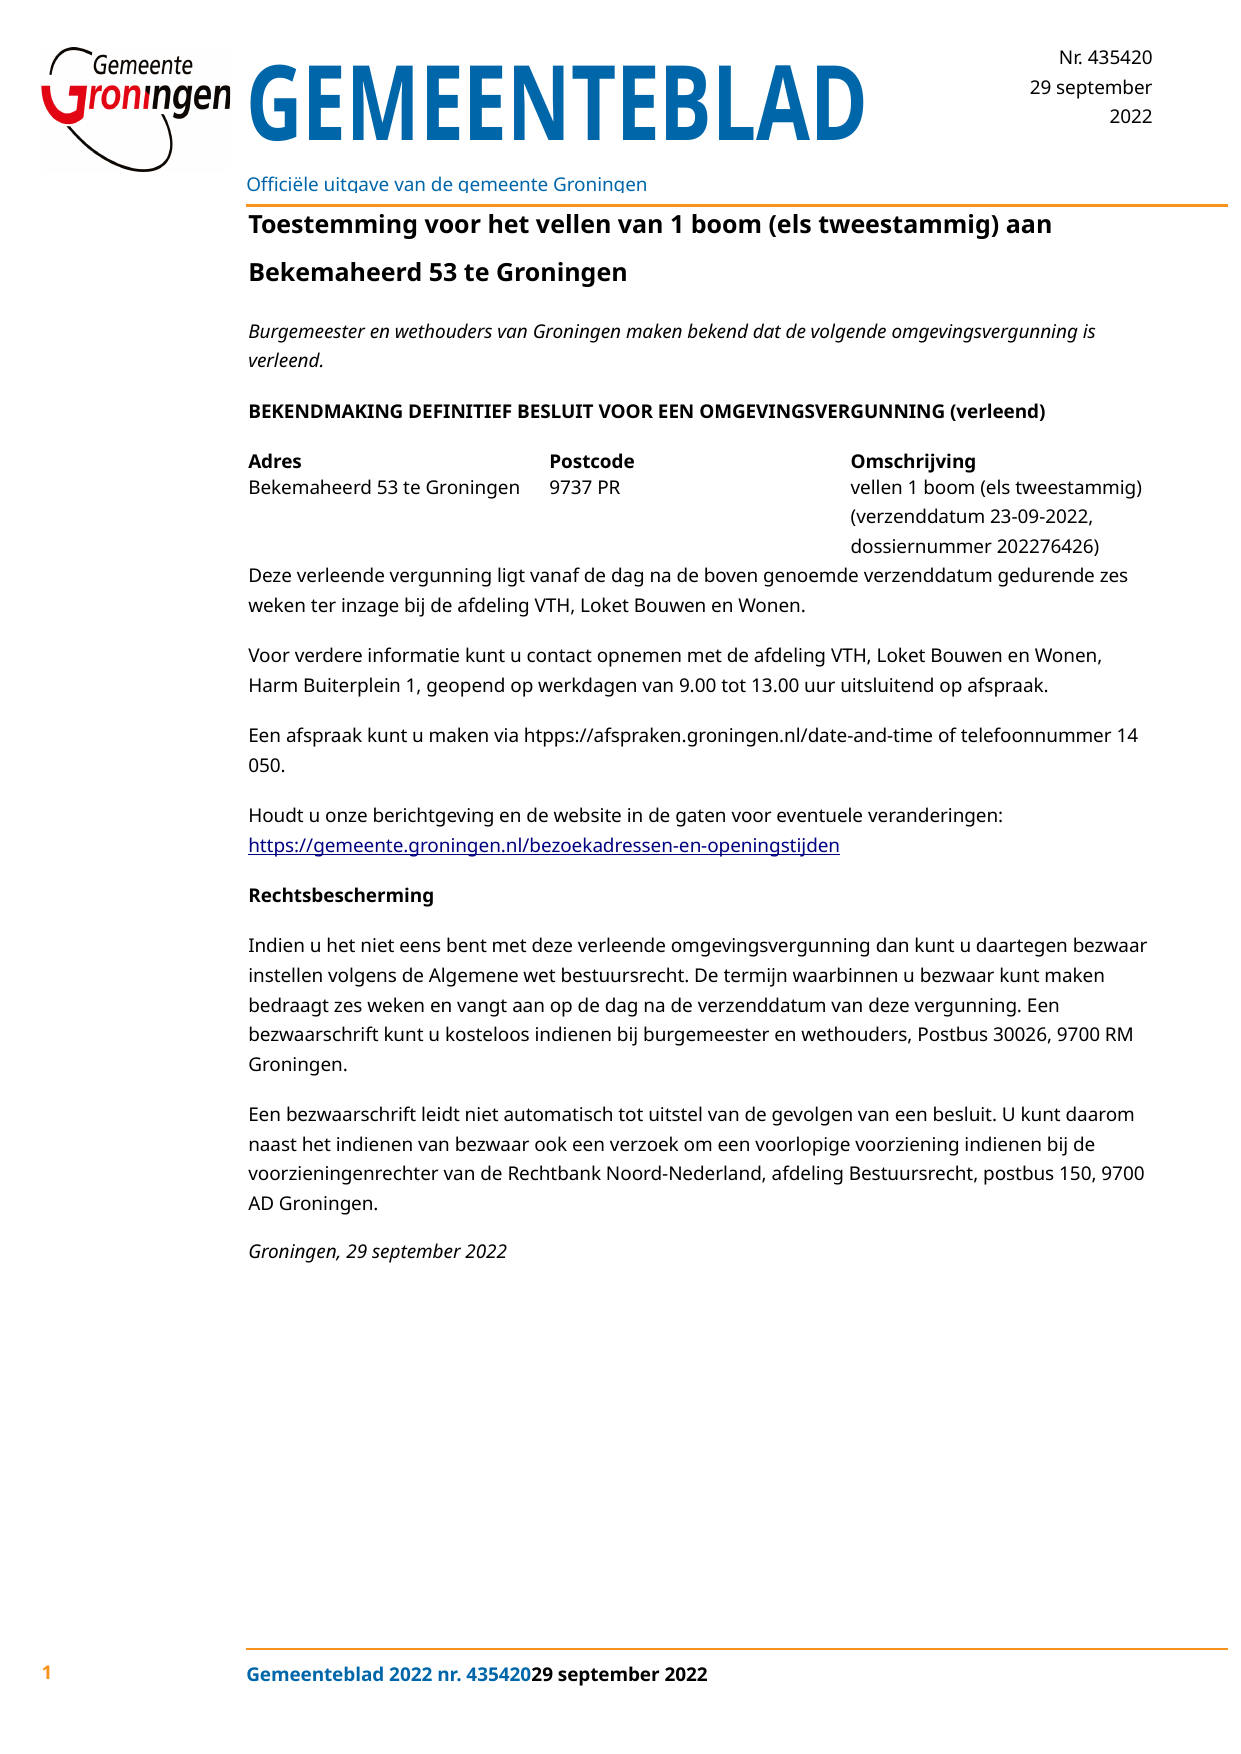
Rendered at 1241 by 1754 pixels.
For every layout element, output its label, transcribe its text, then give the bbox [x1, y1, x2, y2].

text Indien u het niet eens bent met deze verleende omgevingsvergunning dan kunt u daartegen bezwaar instellen volgens de Algemene wet bestuursrecht. De termijn waarbinnen u bezwaar kunt maken bedraagt zes weken en vangt aan op de dag na de verzenddatum van deze vergunning. Een bezwaarschrift kunt u kosteloos indienen bij burgemeester en wethouders, Postbus 30026, 9700 RM Groningen. [248, 933, 1152, 1077]
text BEKENDMAKING DEFINITIEF BESLUIT VOOR EEN OMGEVINGSVERGUNNING (verleend) [248, 398, 1152, 424]
text Groningen, 29 september 2022 [248, 1238, 1152, 1264]
table_cell Bekemaheerd 53 te Groningen [248, 474, 549, 559]
text Rechtsbescherming [248, 882, 1152, 908]
text Een bezwaarschrift leidt niet automatisch tot uitstel van de gevolgen van een besluit. U kunt daarom naast het indienen van bezwaar ook een verzoek om een voorlopige voorziening indienen bij de voorzieningenrechter van de Rechtbank Noord-Nederland, afdeling Bestuursrecht, postbus 150, 9700 AD Groningen. [248, 1101, 1152, 1216]
table_header Omschrijving [850, 449, 1152, 474]
table_header Postcode [549, 449, 850, 474]
text Houdt u onze berichtgeving en de website in de gaten voor eventuele veranderingen: https://gemeente.groningen.nl/bezoekadressen-en-openingstijden [248, 802, 1152, 858]
text Deze verleende vergunning ligt vanaf de dag na de boven genoemde verzenddatum gedurende zes weken ter inzage bij de afdeling VTH, Loket Bouwen en Wonen. [248, 562, 1152, 618]
table_cell 9737 PR [549, 474, 850, 559]
picture [41, 47, 231, 172]
text Een afspraak kunt u maken via htpps://afspraken.groningen.nl/date-and-time of telefoonnummer 14 050. [248, 722, 1152, 778]
text Burgemeester en wethouders van Groningen maken bekend dat de volgende omgevingsvergunning is verleend. [248, 318, 1152, 373]
text Voor verdere informatie kunt u contact opnemen met de afdeling VTH, Loket Bouwen en Wonen, Harm Buiterplein 1, geopend op werkdagen van 9.00 tot 13.00 uur uitsluitend op afspraak. [248, 642, 1152, 698]
text Toestemming voor het vellen van 1 boom (els tweestammig) aan Bekemaheerd 53 te Groningen [248, 207, 1152, 288]
table_cell vellen 1 boom (els tweestammig) (verzenddatum 23-09-2022, dossiernummer 202276426) [850, 474, 1152, 559]
table_header Adres [248, 449, 549, 474]
